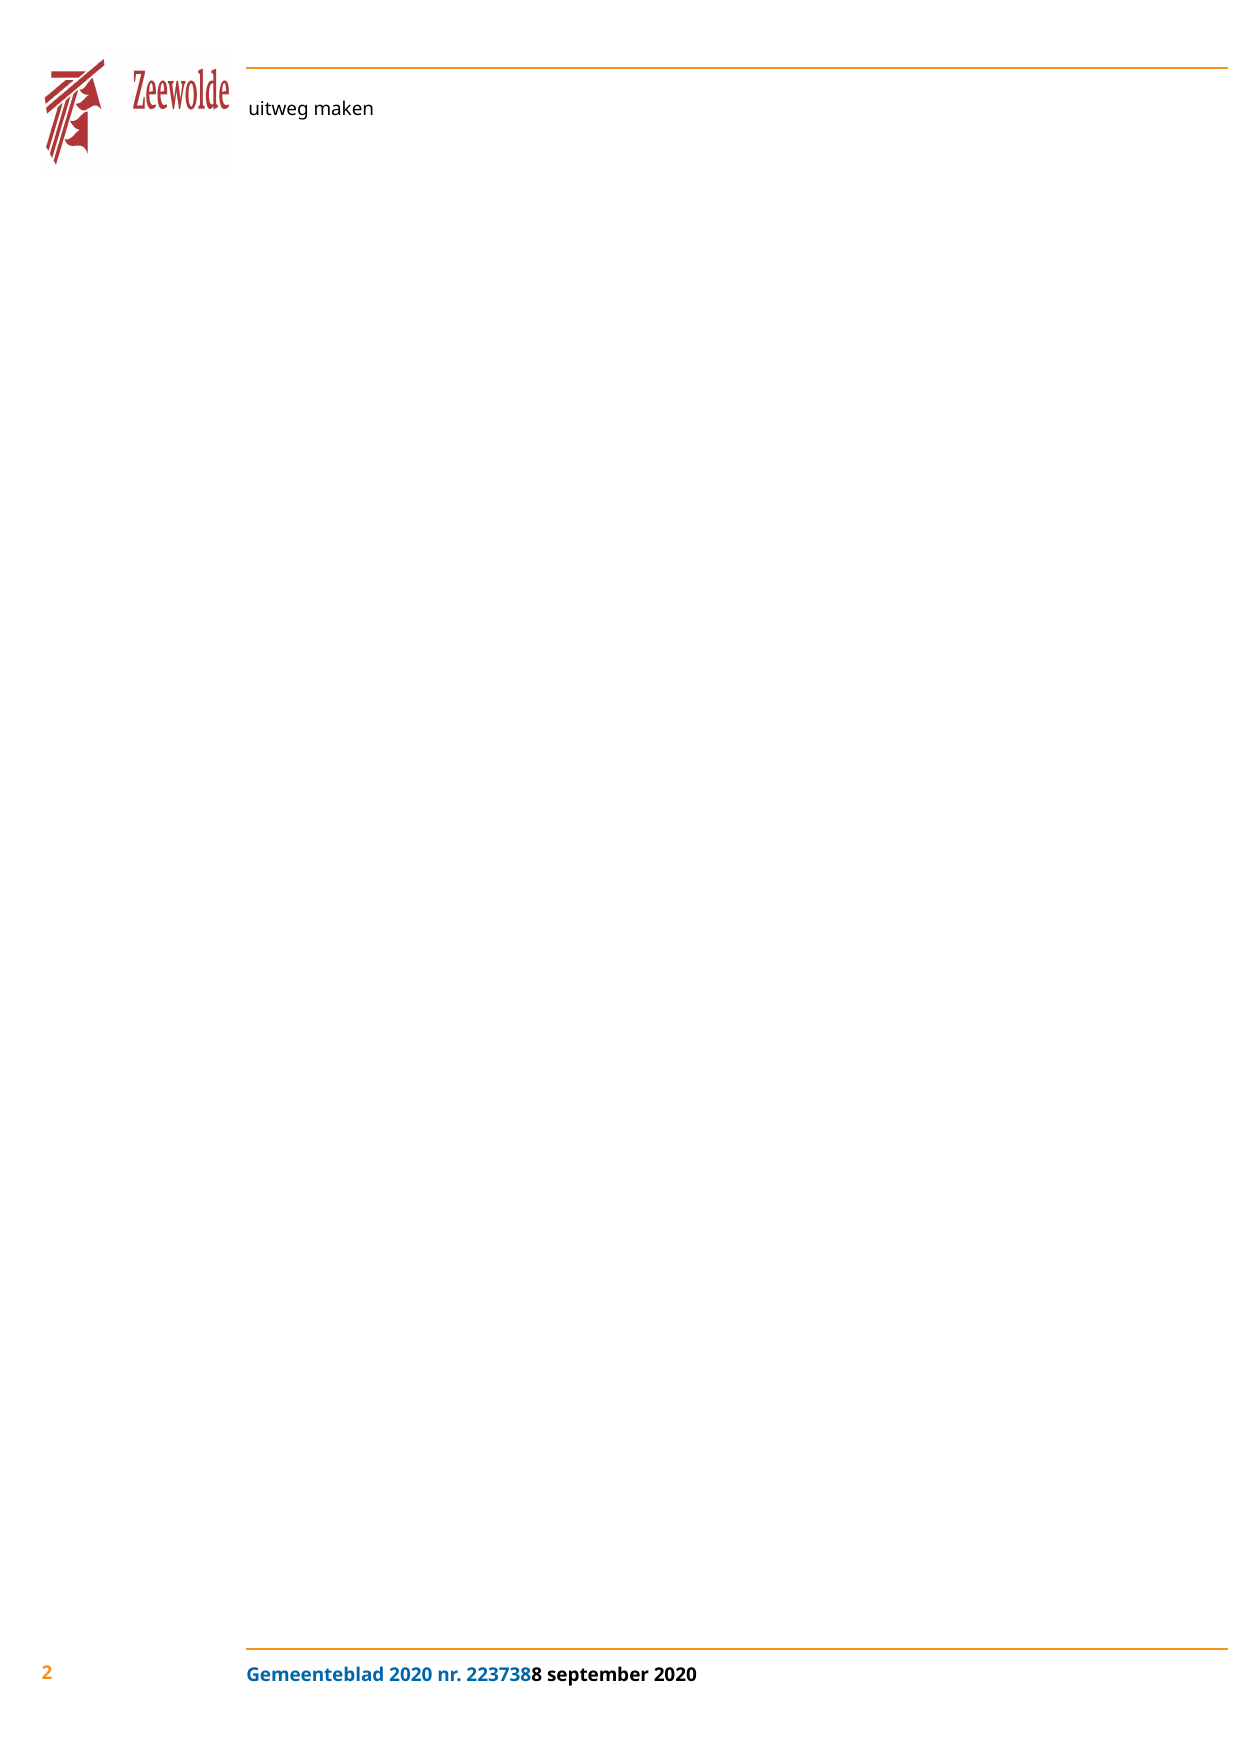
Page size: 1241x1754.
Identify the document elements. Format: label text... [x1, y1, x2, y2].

text uitweg maken [248, 95, 1152, 121]
picture [41, 47, 231, 172]
